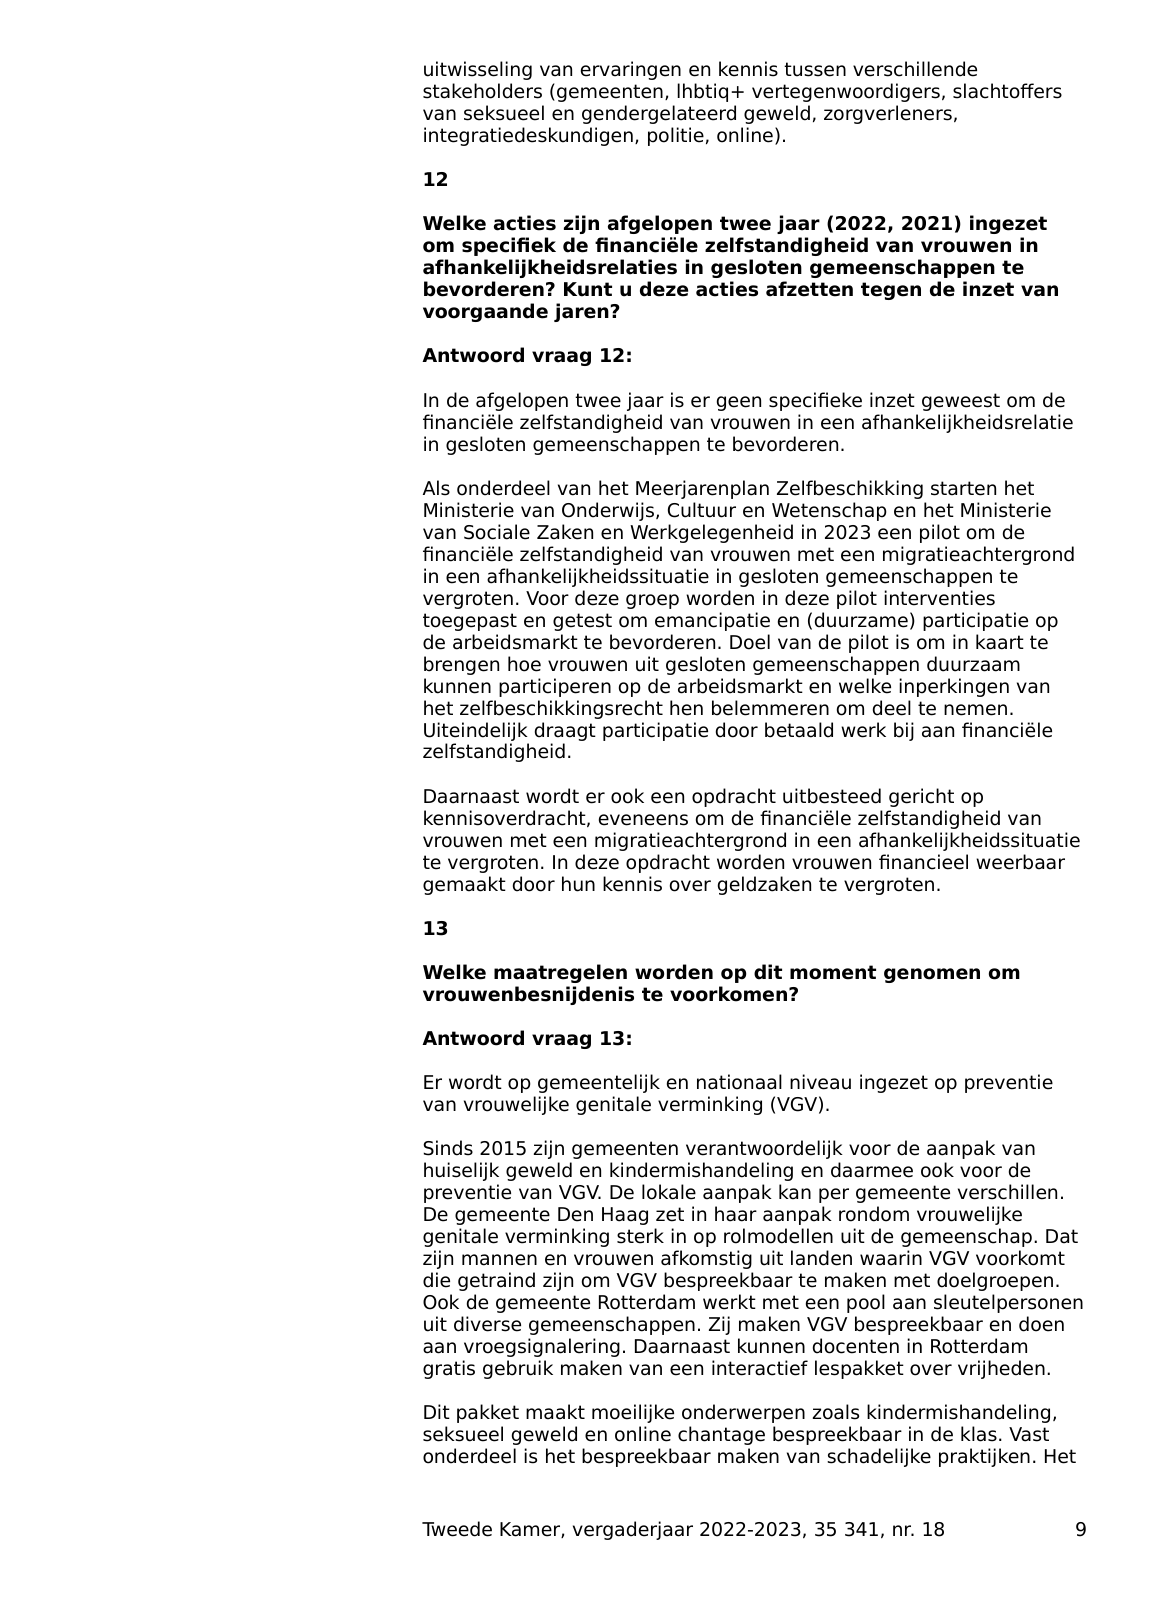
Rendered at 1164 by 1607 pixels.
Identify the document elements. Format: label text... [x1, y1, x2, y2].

text Welke acties zijn afgelopen twee jaar (2022, 2021) ingezet om specifiek de financiële zelfstandigheid van vrouwen in afhankelijkheidsrelaties in gesloten gemeenschappen te bevorderen? Kunt u deze acties afzetten tegen de inzet van voorgaande jaren? [422, 213, 1087, 323]
subtitle Antwoord vraag 13: [422, 1028, 1087, 1050]
text Er wordt op gemeentelijk en nationaal niveau ingezet op preventie van vrouwelijke genitale verminking (VGV). [422, 1072, 1087, 1116]
text Sinds 2015 zijn gemeenten verantwoordelijk voor de aanpak van huiselijk geweld en kindermishandeling en daarmee ook voor de preventie van VGV. De lokale aanpak kan per gemeente verschillen. De gemeente Den Haag zet in haar aanpak rondom vrouwelijke genitale verminking sterk in op rolmodellen uit de gemeenschap. Dat zijn mannen en vrouwen afkomstig uit landen waarin VGV voorkomt die getraind zijn om VGV bespreekbaar te maken met doelgroepen. Ook de gemeente Rotterdam werkt met een pool aan sleutelpersonen uit diverse gemeenschappen. Zij maken VGV bespreekbaar en doen aan vroegsignalering. Daarnaast kunnen docenten in Rotterdam gratis gebruik maken van een interactief lespakket over vrijheden. [422, 1138, 1087, 1380]
subtitle 12 [422, 169, 1087, 191]
subtitle 13 [422, 918, 1087, 940]
text Als onderdeel van het Meerjarenplan Zelfbeschikking starten het Ministerie van Onderwijs, Cultuur en Wetenschap en het Ministerie van Sociale Zaken en Werkgelegenheid in 2023 een pilot om de financiële zelfstandigheid van vrouwen met een migratieachtergrond in een afhankelijkheidssituatie in gesloten gemeenschappen te vergroten. Voor deze groep worden in deze pilot interventies toegepast en getest om emancipatie en (duurzame) participatie op de arbeidsmarkt te bevorderen. Doel van de pilot is om in kaart te brengen hoe vrouwen uit gesloten gemeenschappen duurzaam kunnen participeren op de arbeidsmarkt en welke inperkingen van het zelfbeschikkingsrecht hen belemmeren om deel te nemen. Uiteindelijk draagt participatie door betaald werk bij aan financiële zelfstandigheid. [422, 478, 1087, 763]
text Welke maatregelen worden op dit moment genomen om vrouwenbesnijdenis te voorkomen? [422, 962, 1087, 1006]
subtitle Antwoord vraag 12: [422, 345, 1087, 367]
text In de afgelopen twee jaar is er geen specifieke inzet geweest om de financiële zelfstandigheid van vrouwen in een afhankelijkheidsrelatie in gesloten gemeenschappen te bevorderen. [422, 389, 1087, 456]
text Dit pakket maakt moeilijke onderwerpen zoals kindermishandeling, seksueel geweld en online chantage bespreekbaar in de klas. Vast onderdeel is het bespreekbaar maken van schadelijke praktijken. Het [422, 1402, 1087, 1468]
text Daarnaast wordt er ook een opdracht uitbesteed gericht op kennisoverdracht, eveneens om de financiële zelfstandigheid van vrouwen met een migratieachtergrond in een afhankelijkheidssituatie te vergroten. In deze opdracht worden vrouwen financieel weerbaar gemaakt door hun kennis over geldzaken te vergroten. [422, 786, 1087, 896]
text uitwisseling van ervaringen en kennis tussen verschillende stakeholders (gemeenten, lhbtiq+ vertegenwoordigers, slachtoffers van seksueel en gendergelateerd geweld, zorgverleners, integratiedeskundigen, politie, online). [422, 59, 1087, 147]
